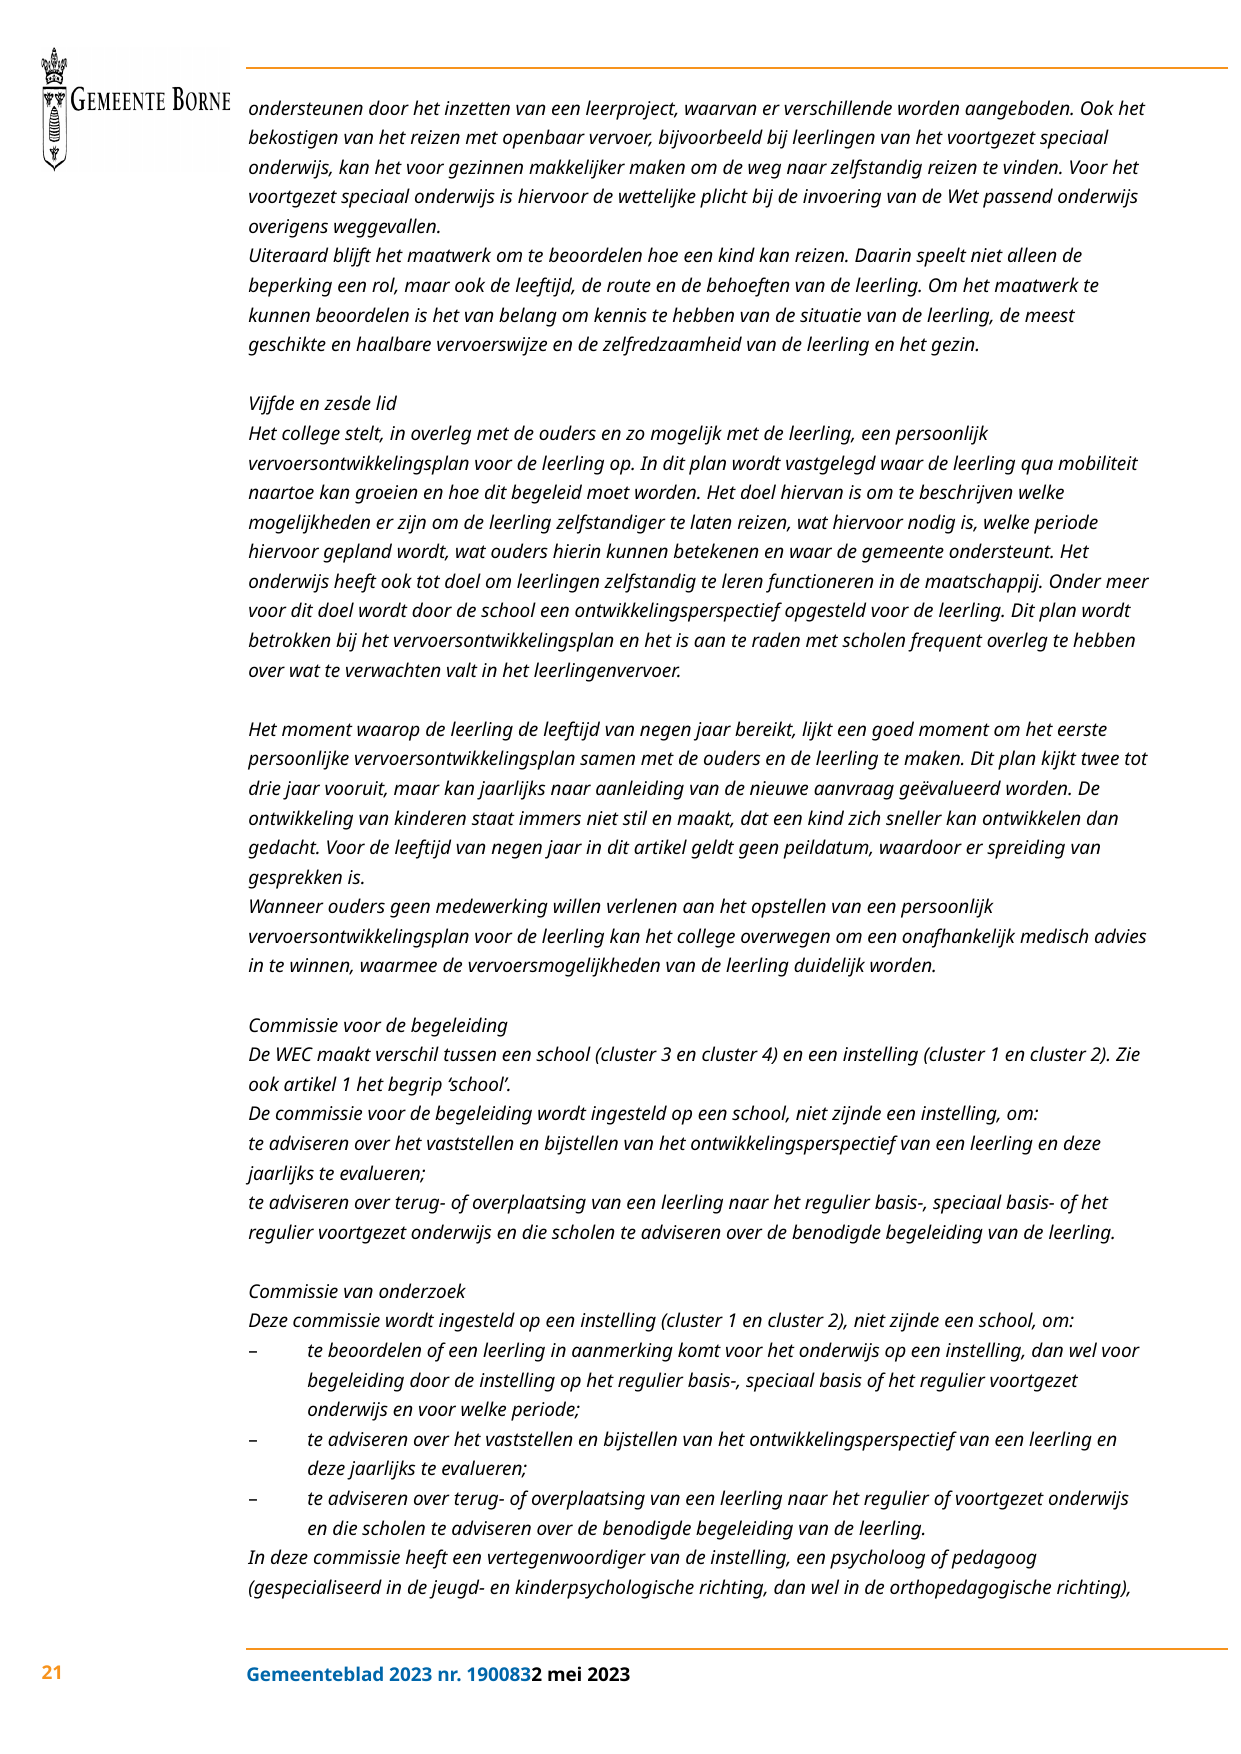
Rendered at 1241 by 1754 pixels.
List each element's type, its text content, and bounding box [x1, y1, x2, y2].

text Het college stelt, in overleg met de ouders en zo mogelijk met de leerling, een persoonlijk vervoersontwikkelingsplan voor de leerling op. In dit plan wordt vastgelegd waar de leerling qua mobiliteit naartoe kan groeien en hoe dit begeleid moet worden. Het doel hiervan is om te beschrijven welke mogelijkheden er zijn om de leerling zelfstandiger te laten reizen, wat hiervoor nodig is, welke periode hiervoor gepland wordt, wat ouders hierin kunnen betekenen en waar de gemeente ondersteunt. Het onderwijs heeft ook tot doel om leerlingen zelfstandig te leren functioneren in de maatschappij. Onder meer voor dit doel wordt door de school een ontwikkelingsperspectief opgesteld voor de leerling. Dit plan wordt betrokken bij het vervoersontwikkelingsplan en het is aan te raden met scholen frequent overleg te hebben over wat te verwachten valt in het leerlingenvervoer. [248, 420, 1152, 683]
text Het moment waarop de leerling de leeftijd van negen jaar bereikt, lijkt een goed moment om het eerste persoonlijke vervoersontwikkelingsplan samen met de ouders en de leerling te maken. Dit plan kijkt twee tot drie jaar vooruit, maar kan jaarlijks naar aanleiding van de nieuwe aanvraag geëvalueerd worden. De ontwikkeling van kinderen staat immers niet stil en maakt, dat een kind zich sneller kan ontwikkelen dan gedacht. Voor de leeftijd van negen jaar in dit artikel geldt geen peildatum, waardoor er spreiding van gesprekken is. [248, 716, 1152, 890]
text te adviseren over het vaststellen en bijstellen van het ontwikkelingsperspectief van een leerling en deze jaarlijks te evalueren; [248, 1130, 1152, 1186]
list te adviseren over terug- of overplaatsing van een leerling naar het regulier of voortgezet onderwijs en die scholen te adviseren over de benodigde begeleiding van de leerling. [248, 1485, 1152, 1541]
text ondersteunen door het inzetten van een leerproject, waarvan er verschillende worden aangeboden. Ook het bekostigen van het reizen met openbaar vervoer, bijvoorbeeld bij leerlingen van het voortgezet speciaal onderwijs, kan het voor gezinnen makkelijker maken om de weg naar zelfstandig reizen te vinden. Voor het voortgezet speciaal onderwijs is hiervoor de wettelijke plicht bij de invoering van de Wet passend onderwijs overigens weggevallen. [248, 95, 1152, 239]
list te adviseren over het vaststellen en bijstellen van het ontwikkelingsperspectief van een leerling en deze jaarlijks te evalueren; [248, 1426, 1152, 1481]
text Uiteraard blijft het maatwerk om te beoordelen hoe een kind kan reizen. Daarin speelt niet alleen de [248, 243, 1152, 268]
picture [41, 47, 231, 172]
text beperking een rol, maar ook de leeftijd, de route en de behoeften van de leerling. Om het maatwerk te kunnen beoordelen is het van belang om kennis te hebben van de situatie van de leerling, de meest geschikte en haalbare vervoerswijze en de zelfredzaamheid van de leerling en het gezin. [248, 272, 1152, 357]
text Deze commissie wordt ingesteld op een instelling (cluster 1 en cluster 2), niet zijnde een school, om: [248, 1308, 1152, 1333]
text te adviseren over terug- of overplaatsing van een leerling naar het regulier basis-, speciaal basis- of het regulier voortgezet onderwijs en die scholen te adviseren over de benodigde begeleiding van de leerling. [248, 1189, 1152, 1245]
text De commissie voor de begeleiding wordt ingesteld op een school, niet zijnde een instelling, om: [248, 1101, 1152, 1126]
text Vijfde en zesde lid [248, 391, 1152, 416]
text Wanneer ouders geen medewerking willen verlenen aan het opstellen van een persoonlijk vervoersontwikkelingsplan voor de leerling kan het college overwegen om een onafhankelijk medisch advies in te winnen, waarmee de vervoersmogelijkheden van de leerling duidelijk worden. [248, 893, 1152, 978]
text Commissie voor de begeleiding [248, 1012, 1152, 1038]
text Commissie van onderzoek [248, 1278, 1152, 1304]
list te beoordelen of een leerling in aanmerking komt voor het onderwijs op een instelling, dan wel voor begeleiding door de instelling op het regulier basis-, speciaal basis of het regulier voortgezet onderwijs en voor welke periode; [248, 1337, 1152, 1422]
text In deze commissie heeft een vertegenwoordiger van de instelling, een psycholoog of pedagoog (gespecialiseerd in de jeugd- en kinderpsychologische richting, dan wel in de orthopedagogische richting), [248, 1544, 1152, 1600]
text De WEC maakt verschil tussen een school (cluster 3 en cluster 4) en een instelling (cluster 1 en cluster 2). Zie ook artikel 1 het begrip ‘school’. [248, 1041, 1152, 1097]
